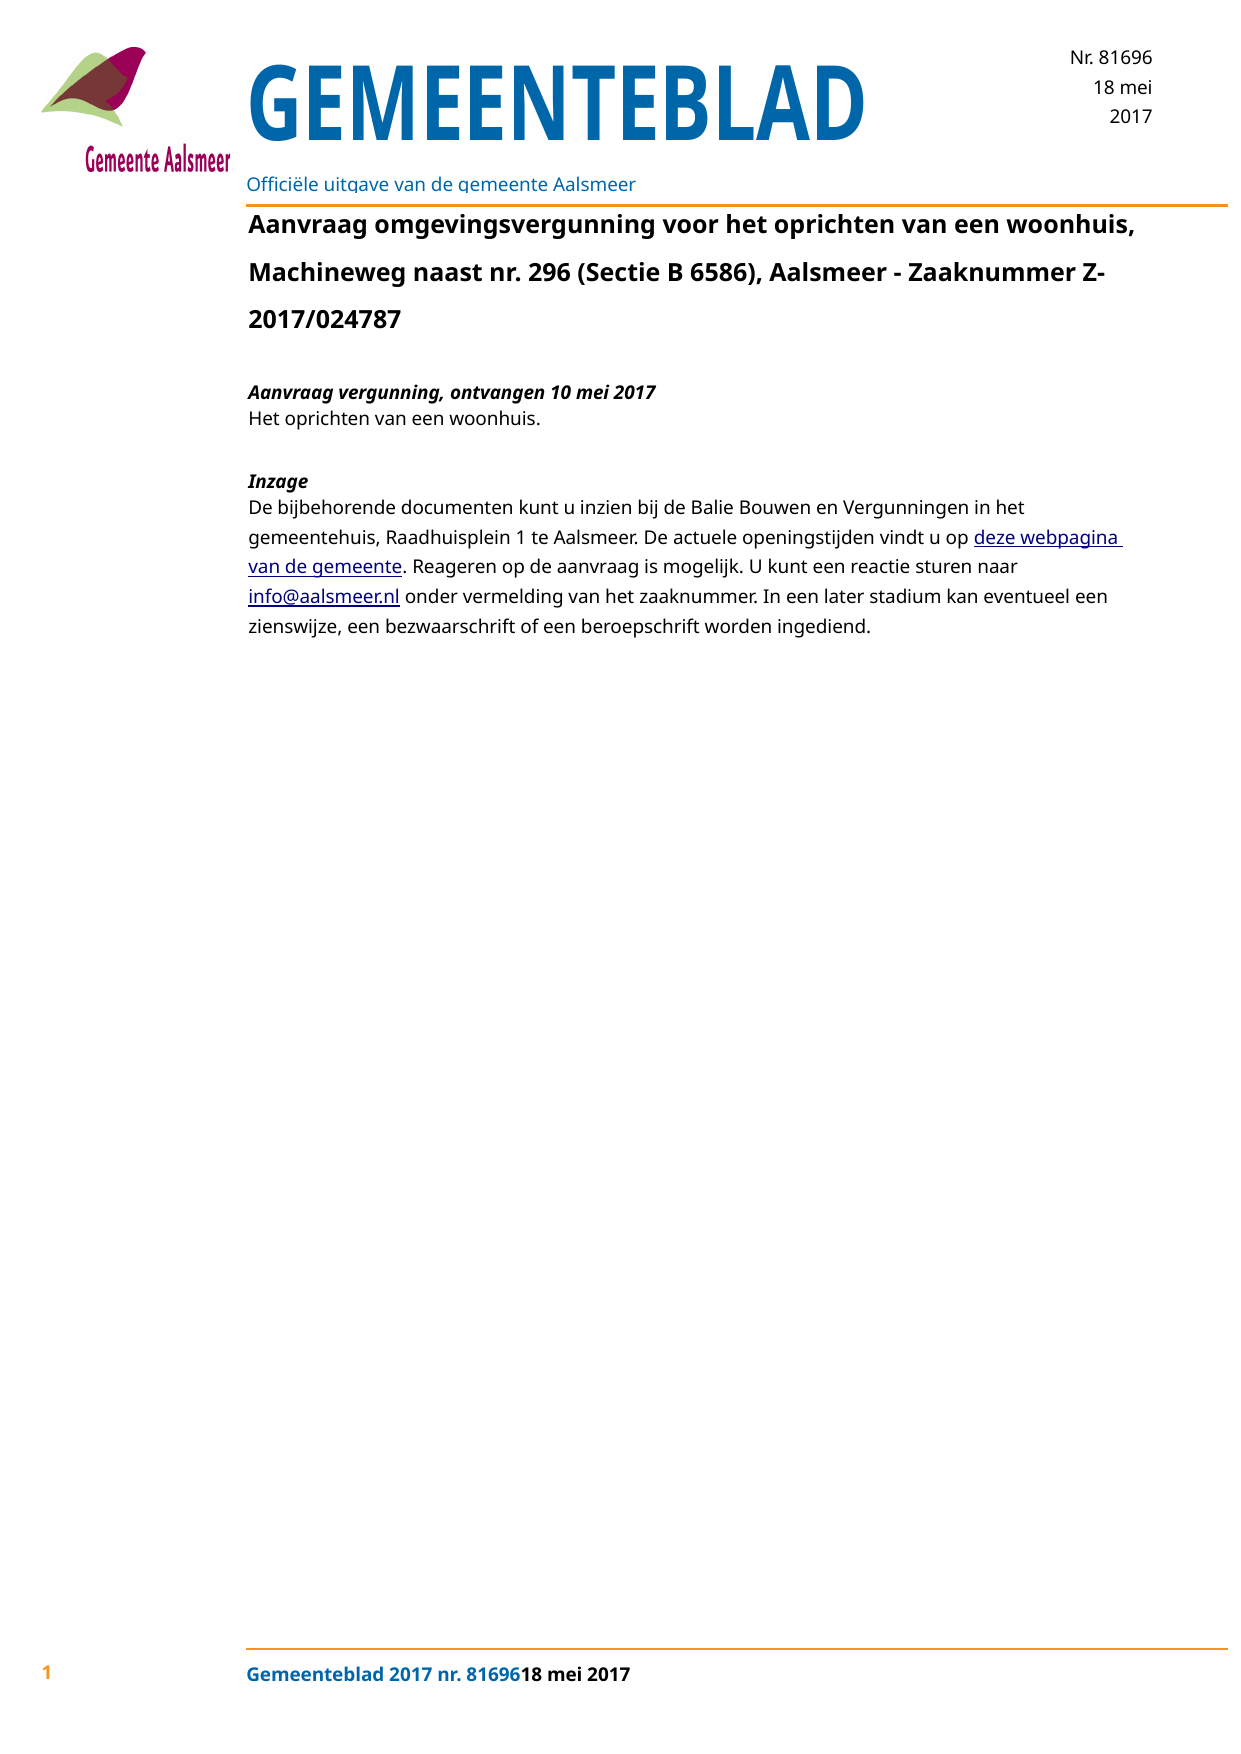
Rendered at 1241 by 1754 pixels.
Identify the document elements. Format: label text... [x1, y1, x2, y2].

text Inzage [248, 469, 1152, 494]
text Aanvraag vergunning, ontvangen 10 mei 2017 [248, 379, 1152, 405]
picture [41, 47, 231, 172]
text Het oprichten van een woonhuis. [248, 405, 1152, 431]
text ​ [248, 663, 1152, 689]
text De bijbehorende documenten kunt u inzien bij de Balie Bouwen en Vergunningen in het gemeentehuis, Raadhuisplein 1 te Aalsmeer. De actuele openingstijden vindt u op deze webpagina van de gemeente. Reageren op de aanvraag is mogelijk. U kunt een reactie sturen naar info@aalsmeer.nl onder vermelding van het zaaknummer. In een later stadium kan eventueel een zienswijze, een bezwaarschrift of een beroepschrift worden ingediend. [248, 494, 1152, 638]
text Aanvraag omgevingsvergunning voor het oprichten van een woonhuis, Machineweg naast nr. 296 (Sectie B 6586), Aalsmeer - Zaaknummer Z-2017/024787 [248, 207, 1152, 336]
